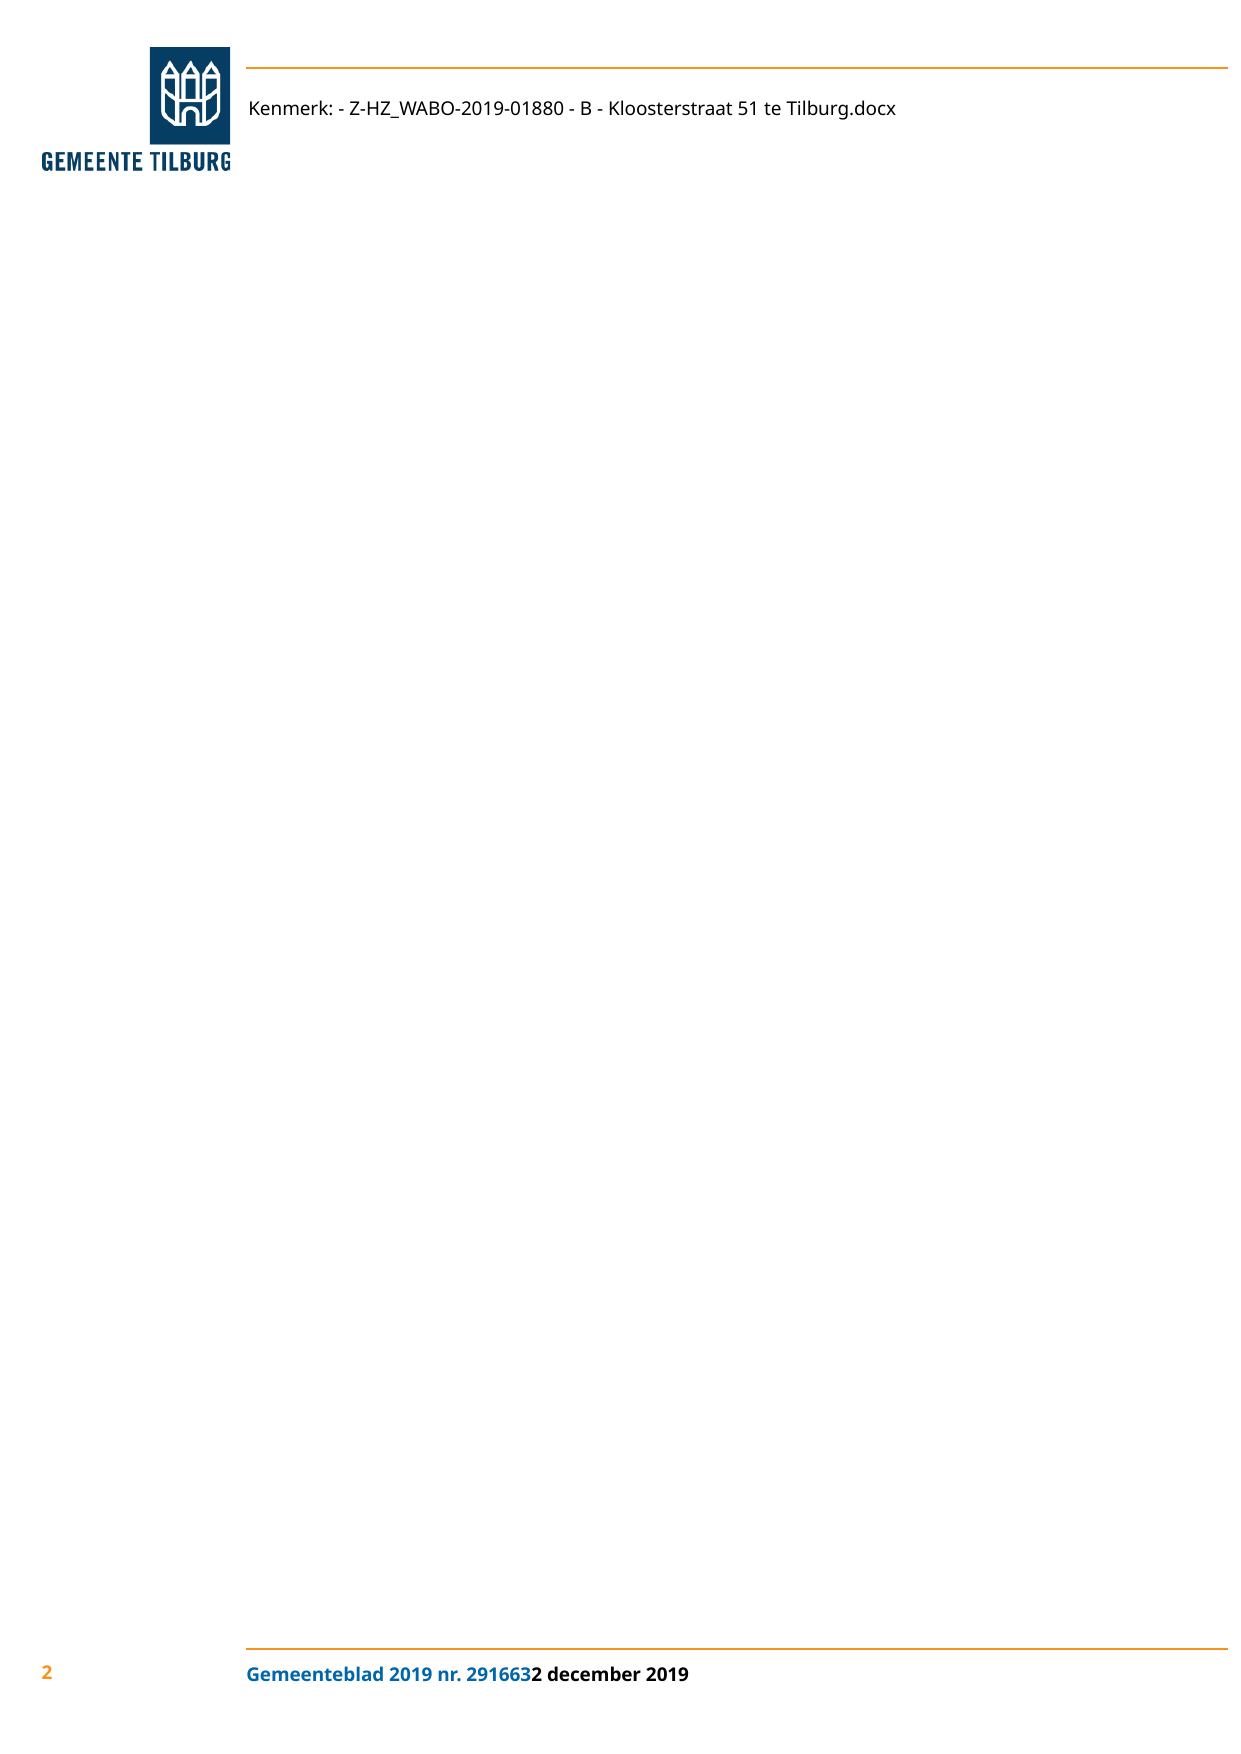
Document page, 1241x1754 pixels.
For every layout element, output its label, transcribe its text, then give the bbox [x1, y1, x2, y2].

picture [41, 47, 231, 172]
text Kenmerk: - Z-HZ_WABO-2019-01880 - B - Kloosterstraat 51 te Tilburg.docx [248, 95, 1152, 121]
